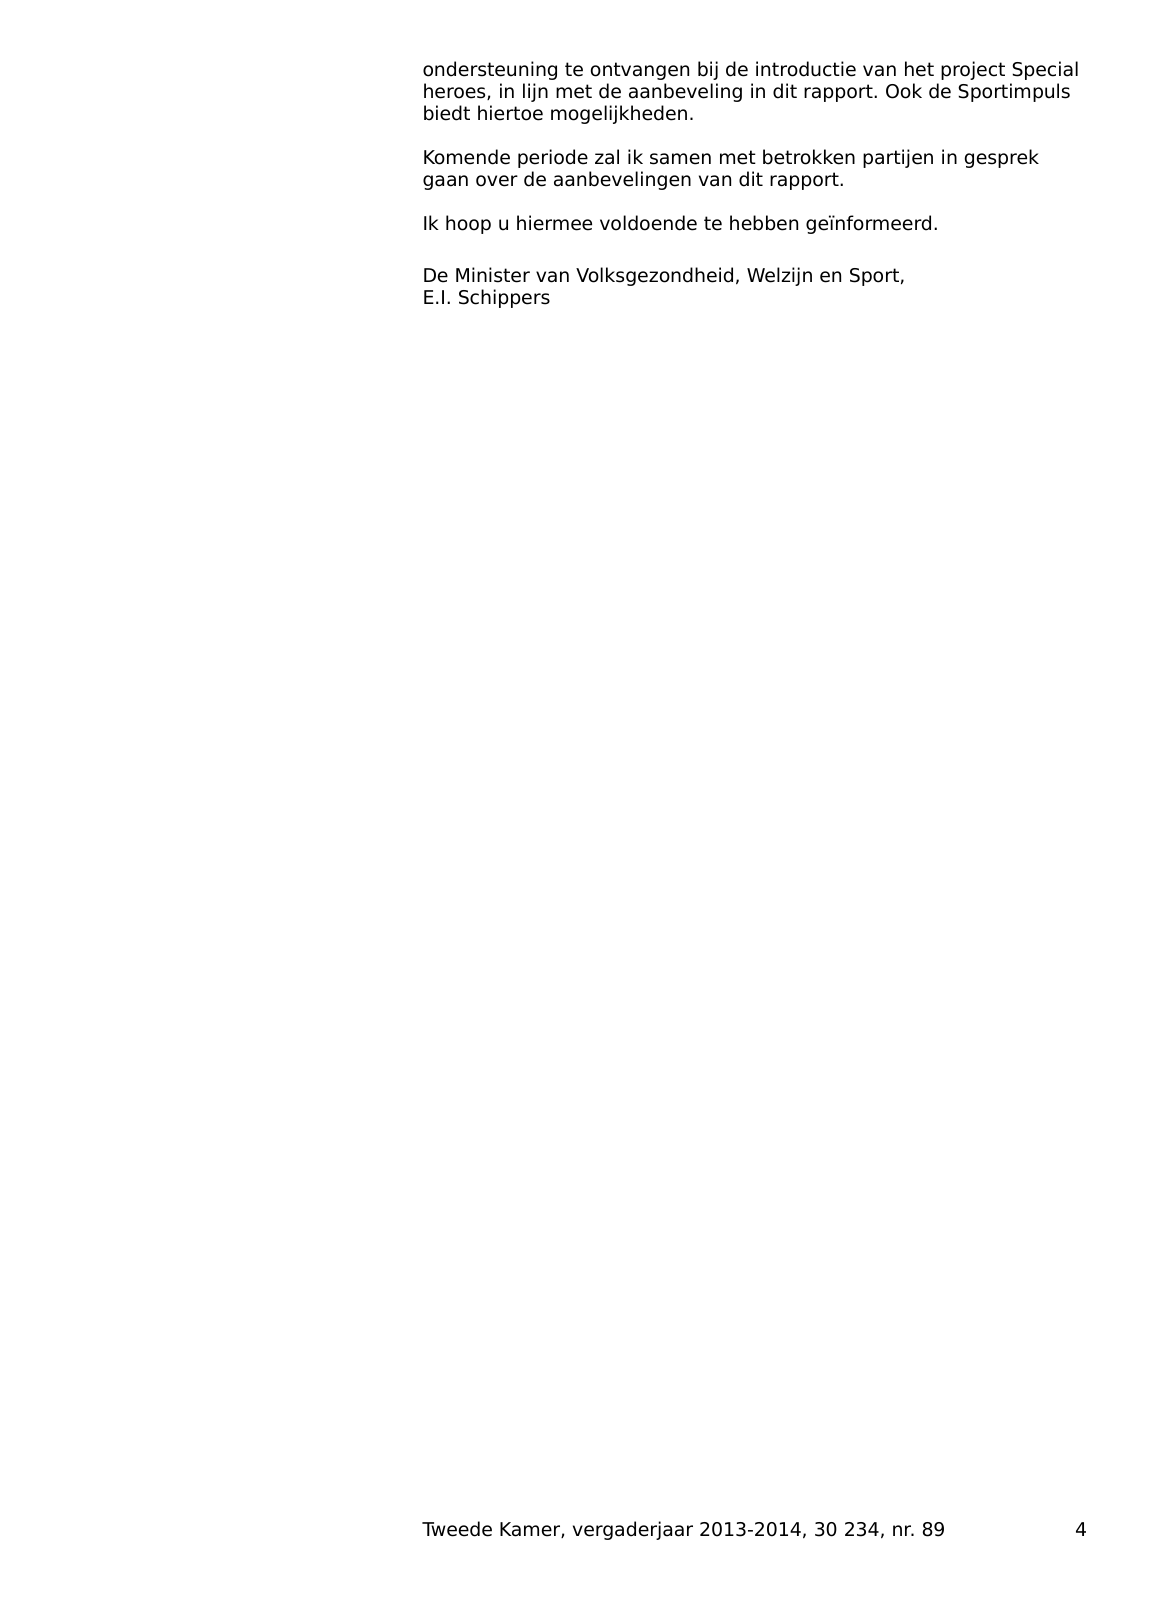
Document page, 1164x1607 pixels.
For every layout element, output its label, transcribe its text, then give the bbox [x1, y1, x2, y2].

text Komende periode zal ik samen met betrokken partijen in gesprek gaan over de aanbevelingen van dit rapport. [422, 147, 1087, 191]
text Ik hoop u hiermee voldoende te hebben geïnformeerd. [422, 213, 1087, 235]
text ondersteuning te ontvangen bij de introductie van het project Special heroes, in lijn met de aanbeveling in dit rapport. Ook de Sportimpuls biedt hiertoe mogelijkheden. [422, 59, 1087, 125]
text De Minister van Volksgezondheid, Welzijn en Sport, E.I. Schippers [422, 265, 1087, 309]
